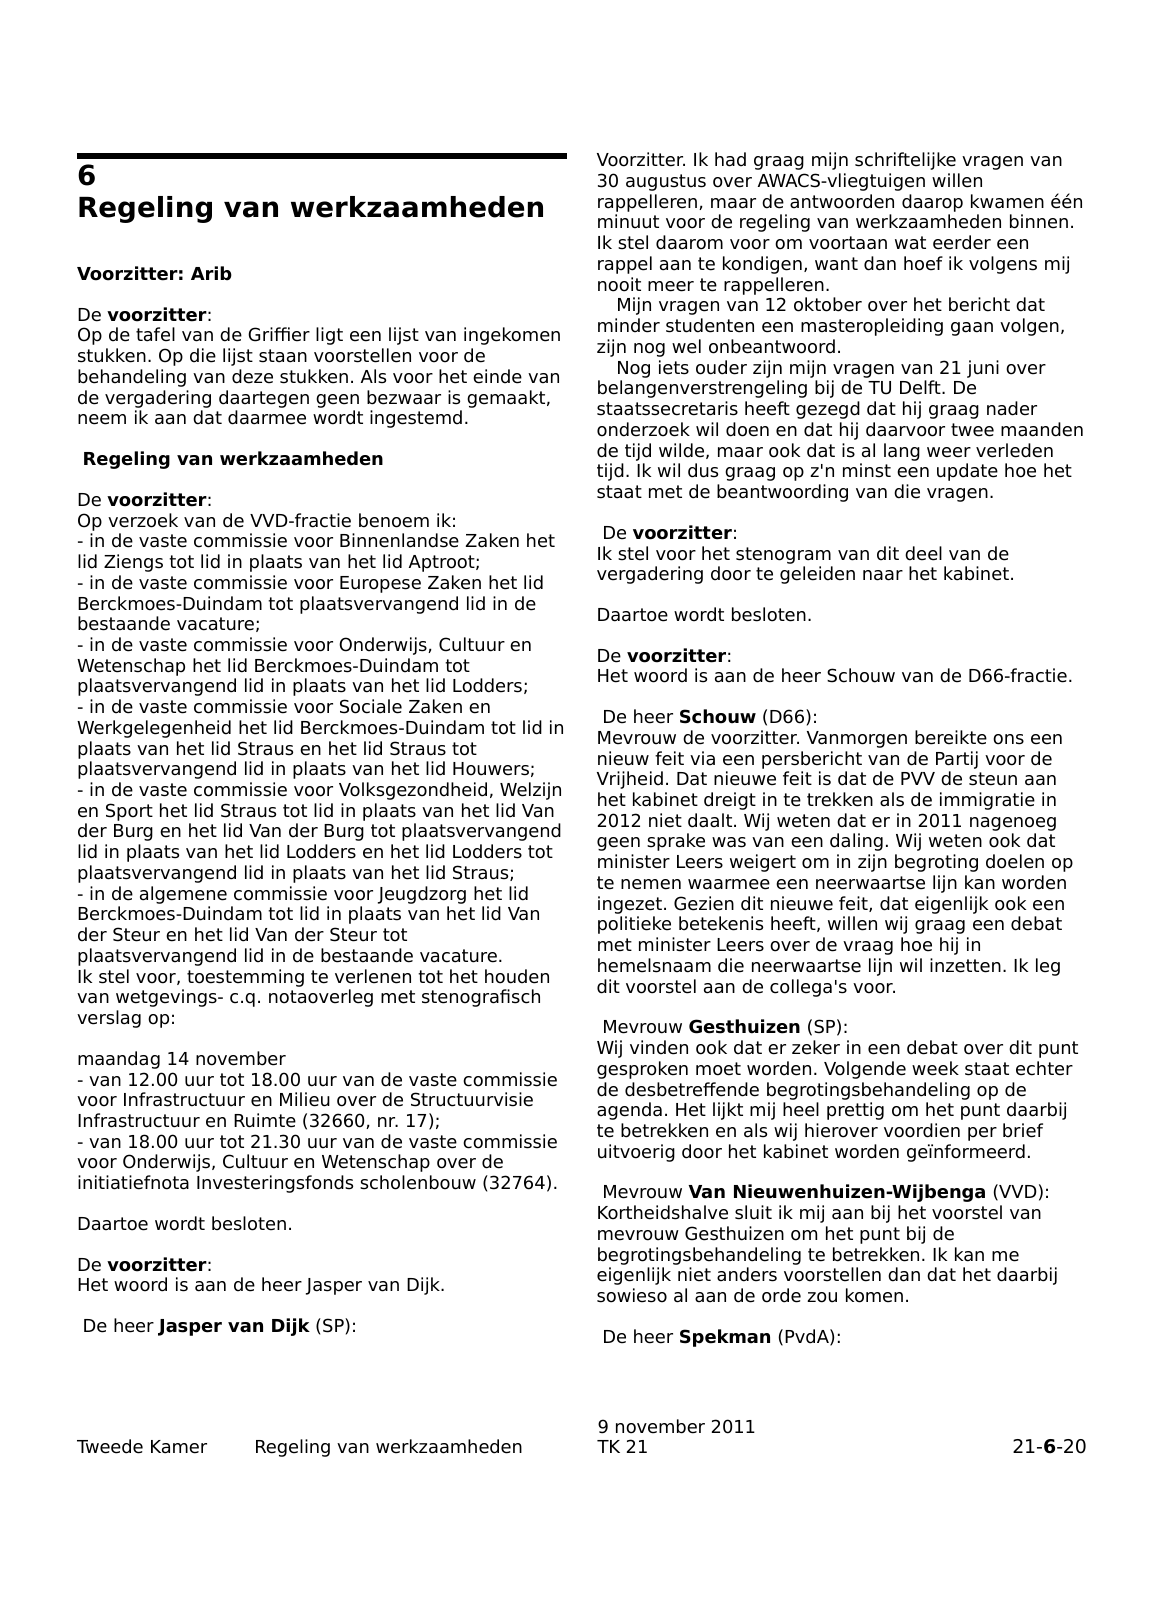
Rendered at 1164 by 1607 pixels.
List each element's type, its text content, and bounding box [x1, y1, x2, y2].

text Het woord is aan de heer Schouw van de D66-fractie. [596, 666, 1087, 687]
text De voorzitter: [77, 490, 567, 510]
text De heer Spekman (PvdA): [596, 1327, 1087, 1347]
text Wij vinden ook dat er zeker in een debat over dit punt gesproken moet worden. Volgende week staat echter de desbetreffende begrotingsbehandeling op de agenda. Het lijkt mij heel prettig om het punt daarbij te betrekken en als wij hierover voordien per brief uitvoerig door het kabinet worden geïnformeerd. [596, 1038, 1087, 1162]
text Het woord is aan de heer Jasper van Dijk. [77, 1275, 567, 1296]
text De heer Schouw (D66): [596, 707, 1087, 728]
text - in de vaste commissie voor Europese Zaken het lid Berckmoes-Duindam tot plaatsvervangend lid in de bestaande vacature; [77, 573, 567, 635]
text Nog iets ouder zijn mijn vragen van 21 juni over belangenverstrengeling bij de TU Delft. De staatssecretaris heeft gezegd dat hij graag nader onderzoek wil doen en dat hij daarvoor twee maanden de tijd wilde, maar ook dat is al lang weer verleden tijd. Ik wil dus graag op z'n minst een update hoe het staat met de beantwoording van die vragen. [596, 357, 1087, 503]
text Voorzitter. Ik had graag mijn schriftelijke vragen van 30 augustus over AWACS-vliegtuigen willen rappelleren, maar de antwoorden daarop kwamen één minuut voor de regeling van werkzaamheden binnen. Ik stel daarom voor om voortaan wat eerder een rappel aan te kondigen, want dan hoef ik volgens mij nooit meer te rappelleren. [596, 150, 1087, 295]
text Daartoe wordt besloten. [596, 605, 1087, 626]
text De voorzitter: [596, 523, 1087, 543]
text De voorzitter: [596, 646, 1087, 666]
text - in de algemene commissie voor Jeugdzorg het lid Berckmoes-Duindam tot lid in plaats van het lid Van der Steur en het lid Van der Steur tot plaatsvervangend lid in de bestaande vacature. [77, 883, 567, 966]
text De voorzitter: [77, 1254, 567, 1275]
text maandag 14 november [77, 1049, 567, 1069]
text Daartoe wordt besloten. [77, 1214, 567, 1234]
title 6 Regeling van werkzaamheden [77, 159, 567, 224]
text - van 12.00 uur tot 18.00 uur van de vaste commissie voor Infrastructuur en Milieu over de Structuurvisie Infrastructuur en Ruimte (32660, nr. 17); [77, 1069, 567, 1132]
text Mijn vragen van 12 oktober over het bericht dat minder studenten een masteropleiding gaan volgen, zijn nog wel onbeantwoord. [596, 295, 1087, 357]
text - in de vaste commissie voor Volksgezondheid, Welzijn en Sport het lid Straus tot lid in plaats van het lid Van der Burg en het lid Van der Burg tot plaatsvervangend lid in plaats van het lid Lodders en het lid Lodders tot plaatsvervangend lid in plaats van het lid Straus; [77, 780, 567, 883]
text - in de vaste commissie voor Sociale Zaken en Werkgelegenheid het lid Berckmoes-Duindam tot lid in plaats van het lid Straus en het lid Straus tot plaatsvervangend lid in plaats van het lid Houwers; [77, 697, 567, 780]
text De heer Jasper van Dijk (SP): [77, 1316, 567, 1337]
text - in de vaste commissie voor Binnenlandse Zaken het lid Ziengs tot lid in plaats van het lid Aptroot; [77, 531, 567, 573]
text Mevrouw Gesthuizen (SP): [596, 1017, 1087, 1038]
text Mevrouw de voorzitter. Vanmorgen bereikte ons een nieuw feit via een persbericht van de Partij voor de Vrijheid. Dat nieuwe feit is dat de PVV de steun aan het kabinet dreigt in te trekken als de immigratie in 2012 niet daalt. Wij weten dat er in 2011 nagenoeg geen sprake was van een daling. Wij weten ook dat minister Leers weigert om in zijn begroting doelen op te nemen waarmee een neerwaartse lijn kan worden ingezet. Gezien dit nieuwe feit, dat eigenlijk ook een politieke betekenis heeft, willen wij graag een debat met minister Leers over de vraag hoe hij in hemelsnaam die neerwaartse lijn wil inzetten. Ik leg dit voorstel aan de collega's voor. [596, 728, 1087, 997]
text Ik stel voor het stenogram van dit deel van de vergadering door te geleiden naar het kabinet. [596, 543, 1087, 585]
text - in de vaste commissie voor Onderwijs, Cultuur en Wetenschap het lid Berckmoes-Duindam tot plaatsvervangend lid in plaats van het lid Lodders; [77, 635, 567, 697]
text Regeling van werkzaamheden [77, 449, 567, 470]
text - van 18.00 uur tot 21.30 uur van de vaste commissie voor Onderwijs, Cultuur en Wetenschap over de initiatiefnota Investeringsfonds scholenbouw (32764). [77, 1132, 567, 1194]
text Mevrouw Van Nieuwenhuizen-Wijbenga (VVD): [596, 1182, 1087, 1203]
text Op de tafel van de Griffier ligt een lijst van ingekomen stukken. Op die lijst staan voorstellen voor de behandeling van deze stukken. Als voor het einde van de vergadering daartegen geen bezwaar is gemaakt, neem ik aan dat daarmee wordt ingestemd. [77, 325, 567, 429]
text Kortheidshalve sluit ik mij aan bij het voorstel van mevrouw Gesthuizen om het punt bij de begrotingsbehandeling te betrekken. Ik kan me eigenlijk niet anders voorstellen dan dat het daarbij sowieso al aan de orde zou komen. [596, 1203, 1087, 1307]
text Op verzoek van de VVD-fractie benoem ik: [77, 510, 567, 531]
text De voorzitter: [77, 304, 567, 325]
text Ik stel voor, toestemming te verlenen tot het houden van wetgevings- c.q. notaoverleg met stenografisch verslag op: [77, 966, 567, 1029]
text Voorzitter: Arib [77, 264, 567, 284]
